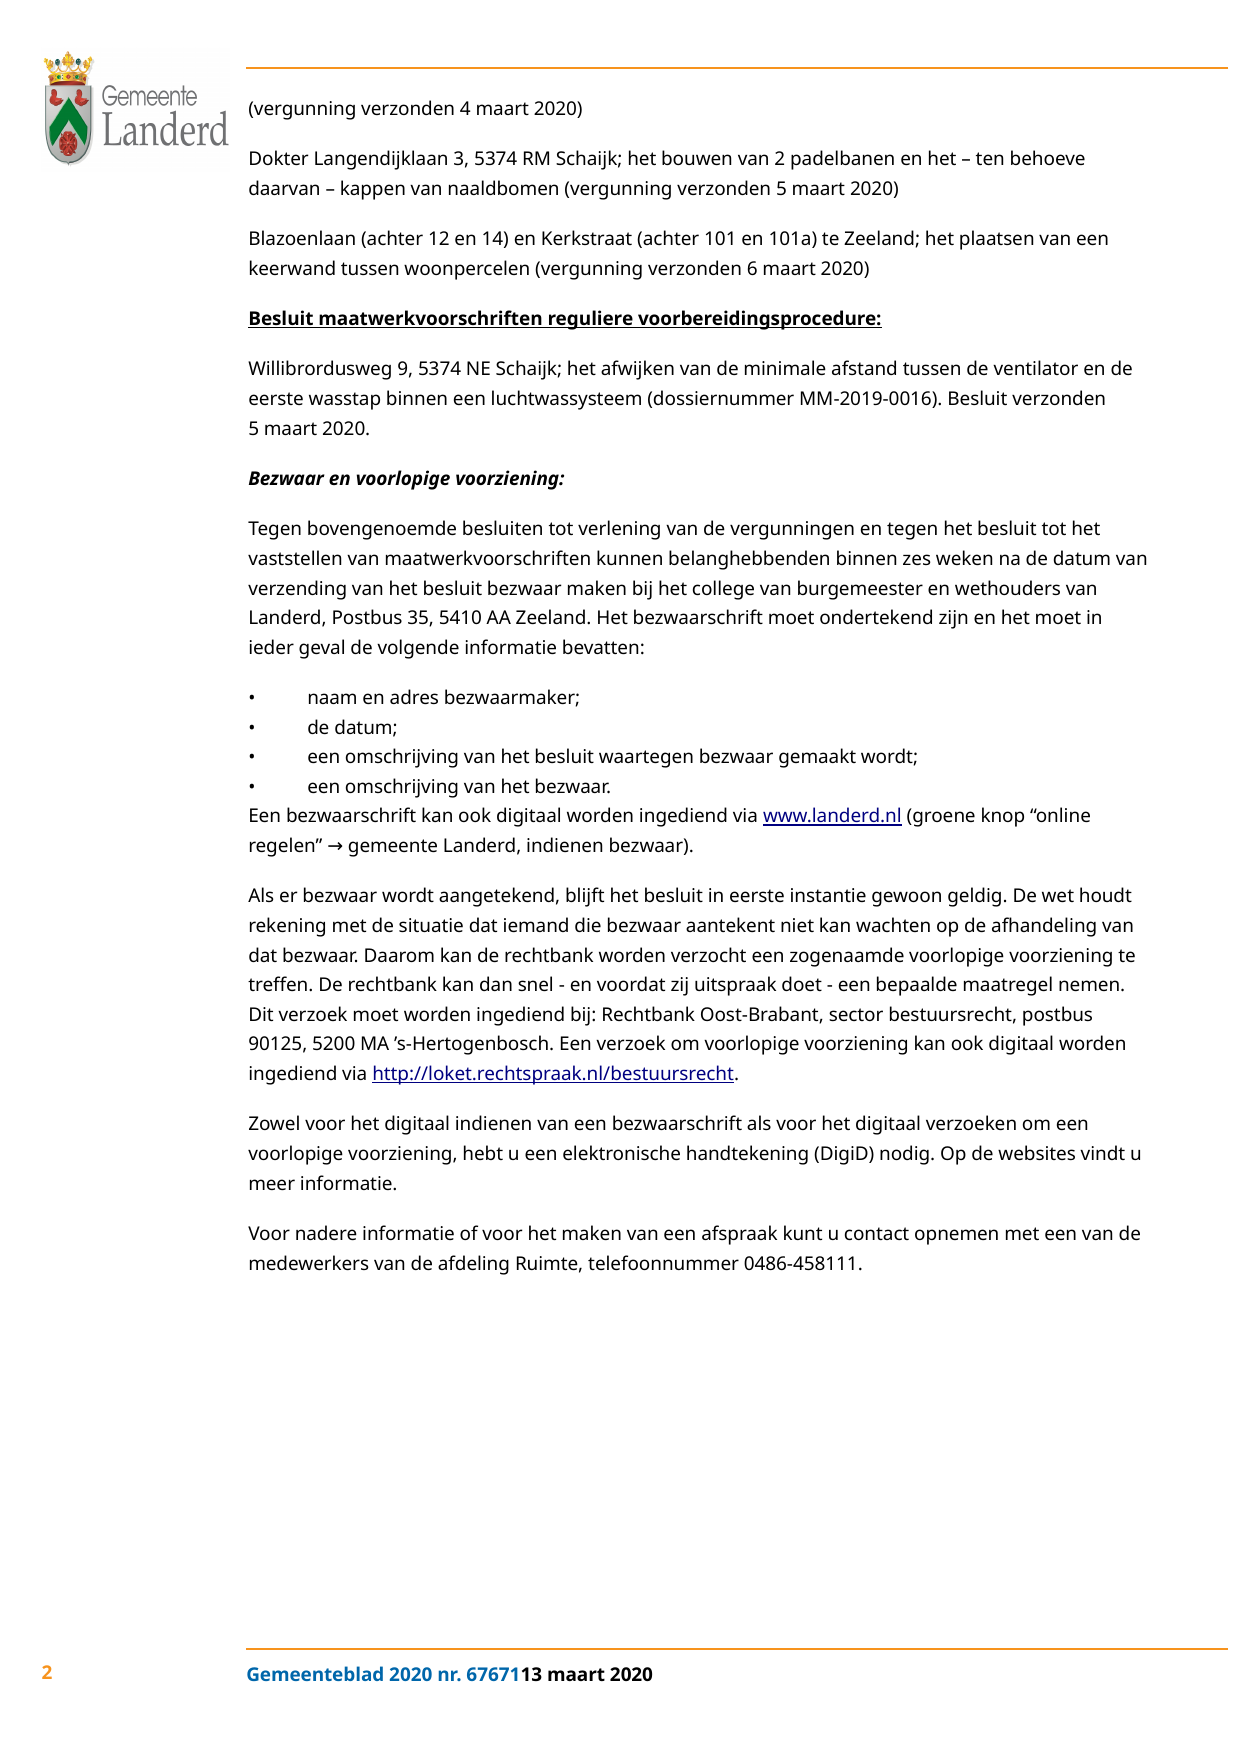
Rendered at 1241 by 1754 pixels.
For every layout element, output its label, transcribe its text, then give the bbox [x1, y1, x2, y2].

text (vergunning verzonden 4 maart 2020) [248, 95, 1152, 121]
picture [41, 47, 231, 172]
text Besluit maatwerkvoorschriften reguliere voorbereidingsprocedure: [248, 305, 1152, 331]
text Een bezwaarschrift kan ook digitaal worden ingediend via www.landerd.nl (groene knop “online regelen” → gemeente Landerd, indienen bezwaar). [248, 803, 1152, 858]
list een omschrijving van het bezwaar. [248, 773, 1152, 799]
text Voor nadere informatie of voor het maken van een afspraak kunt u contact opnemen met een van de medewerkers van de afdeling Ruimte, telefoonnummer 0486-458111. [248, 1220, 1152, 1276]
text Dokter Langendijklaan 3, 5374 RM Schaijk; het bouwen van 2 padelbanen en het – ten behoeve daarvan – kappen van naaldbomen (vergunning verzonden 5 maart 2020) [248, 145, 1152, 201]
text Als er bezwaar wordt aangetekend, blijft het besluit in eerste instantie gewoon geldig. De wet houdt rekening met de situatie dat iemand die bezwaar aantekent niet kan wachten op de afhandeling van dat bezwaar. Daarom kan de rechtbank worden verzocht een zogenaamde voorlopige voorziening te treffen. De rechtbank kan dan snel - en voordat zij uitspraak doet - een bepaalde maatregel nemen. Dit verzoek moet worden ingediend bij: Rechtbank Oost-Brabant, sector bestuursrecht, postbus 90125, 5200 MA ’s-Hertogenbosch. Een verzoek om voorlopige voorziening kan ook digitaal worden ingediend via http://loket.rechtspraak.nl/bestuursrecht. [248, 883, 1152, 1086]
text Willibrordusweg 9, 5374 NE Schaijk; het afwijken van de minimale afstand tussen de ventilator en de eerste wasstap binnen een luchtwassysteem (dossiernummer MM-2019-0016). Besluit verzonden 5 maart 2020. [248, 356, 1152, 441]
text Bezwaar en voorlopige voorziening: [248, 465, 1152, 491]
list de datum; [248, 714, 1152, 740]
text Blazoenlaan (achter 12 en 14) en Kerkstraat (achter 101 en 101a) te Zeeland; het plaatsen van een keerwand tussen woonpercelen (vergunning verzonden 6 maart 2020) [248, 225, 1152, 281]
list een omschrijving van het besluit waartegen bezwaar gemaakt wordt; [248, 743, 1152, 769]
text Zowel voor het digitaal indienen van een bezwaarschrift als voor het digitaal verzoeken om een voorlopige voorziening, hebt u een elektronische handtekening (DigiD) nodig. Op de websites vindt u meer informatie. [248, 1111, 1152, 1196]
list naam en adres bezwaarmaker; [248, 684, 1152, 710]
text Tegen bovengenoemde besluiten tot verlening van de vergunningen en tegen het besluit tot het vaststellen van maatwerkvoorschriften kunnen belanghebbenden binnen zes weken na de datum van verzending van het besluit bezwaar maken bij het college van burgemeester en wethouders van Landerd, Postbus 35, 5410 AA Zeeland. Het bezwaarschrift moet ondertekend zijn en het moet in ieder geval de volgende informatie bevatten: [248, 516, 1152, 660]
